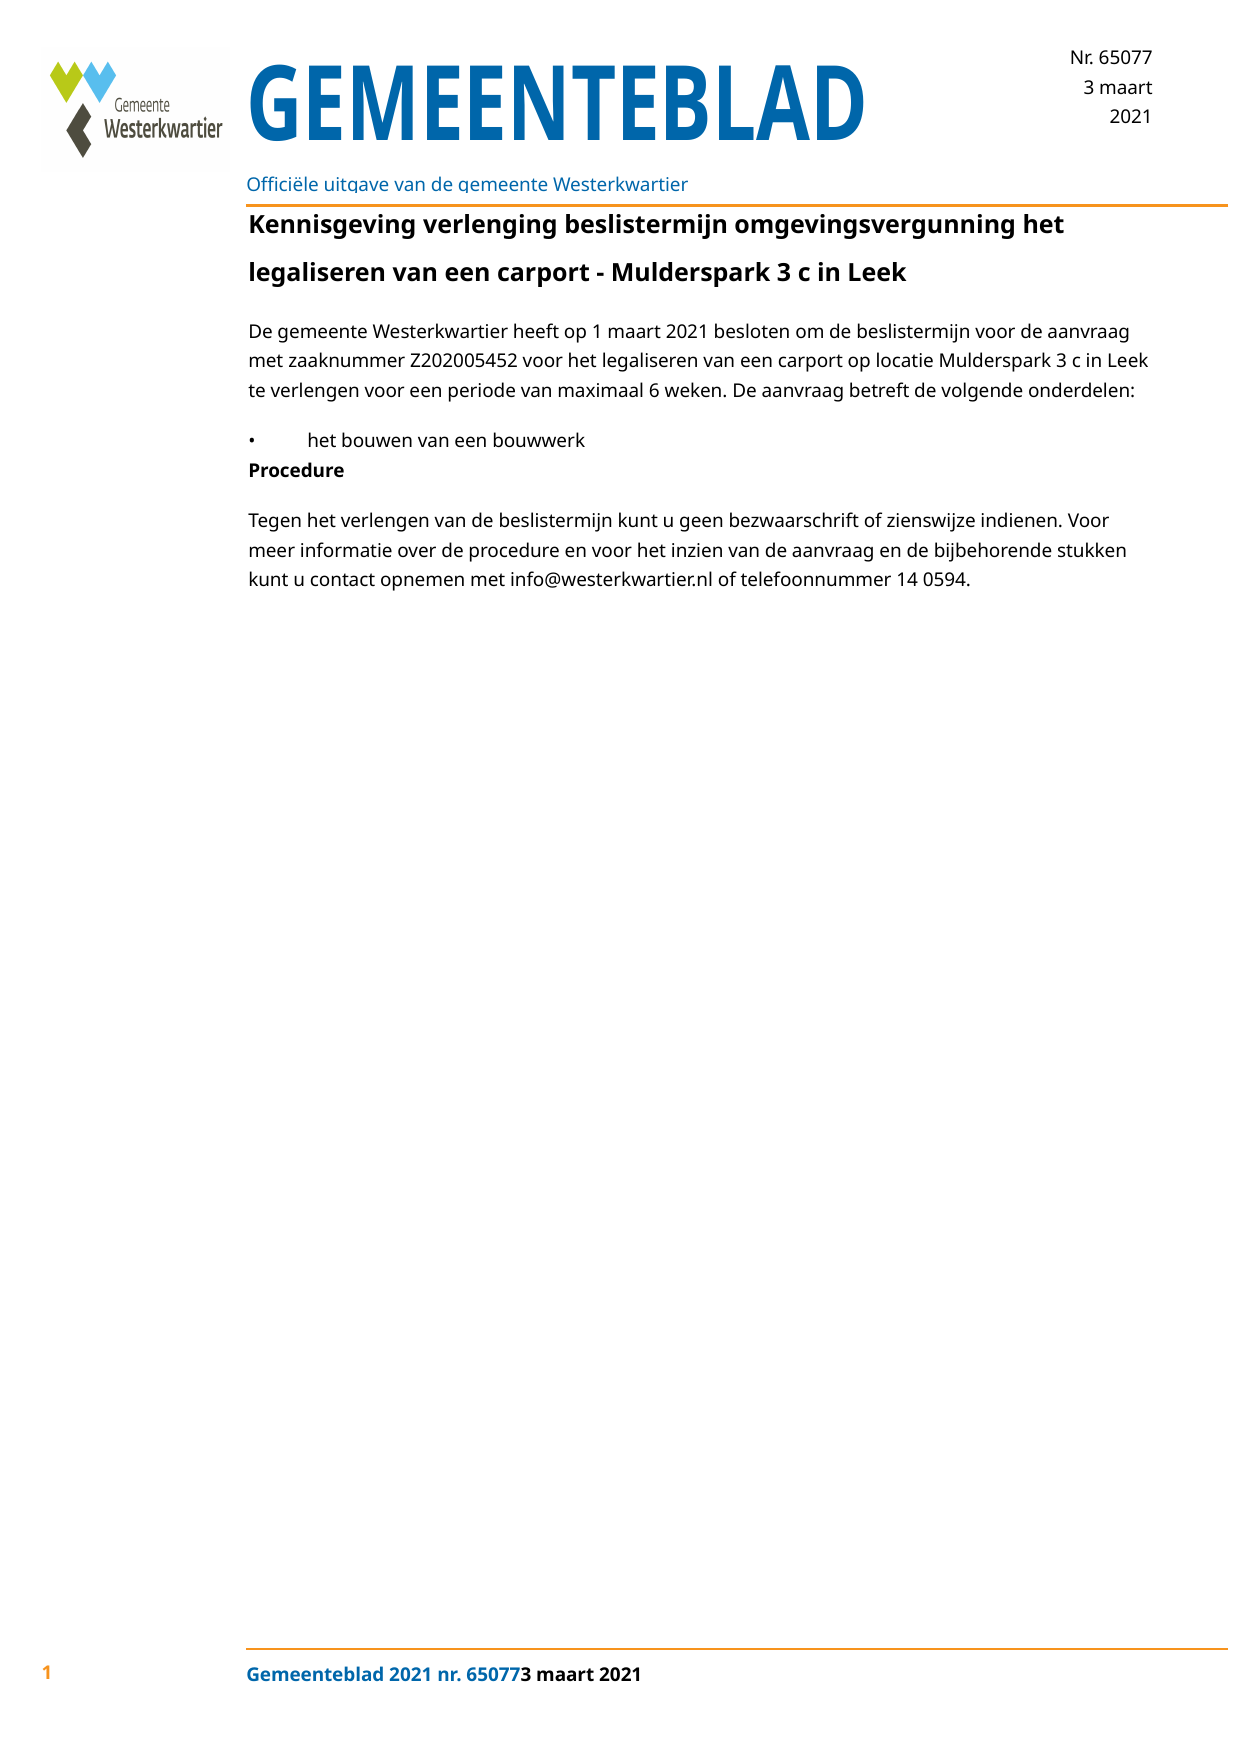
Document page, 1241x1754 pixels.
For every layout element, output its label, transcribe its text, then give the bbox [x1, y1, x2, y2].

text Procedure [248, 457, 1152, 483]
text Kennisgeving verlenging beslistermijn omgevingsvergunning het legaliseren van een carport - Mulderspark 3 c in Leek [248, 207, 1152, 288]
text De gemeente Westerkwartier heeft op 1 maart 2021 besloten om de beslistermijn voor de aanvraag met zaaknummer Z202005452 voor het legaliseren van een carport op locatie Mulderspark 3 c in Leek te verlengen voor een periode van maximaal 6 weken. De aanvraag betreft de volgende onderdelen: [248, 318, 1152, 403]
picture [41, 47, 231, 172]
text Tegen het verlengen van de beslistermijn kunt u geen bezwaarschrift of zienswijze indienen. Voor meer informatie over de procedure en voor het inzien van de aanvraag en de bijbehorende stukken kunt u contact opnemen met info@westerkwartier.nl of telefoonnummer 14 0594. [248, 507, 1152, 592]
list het bouwen van een bouwwerk [248, 427, 1152, 453]
